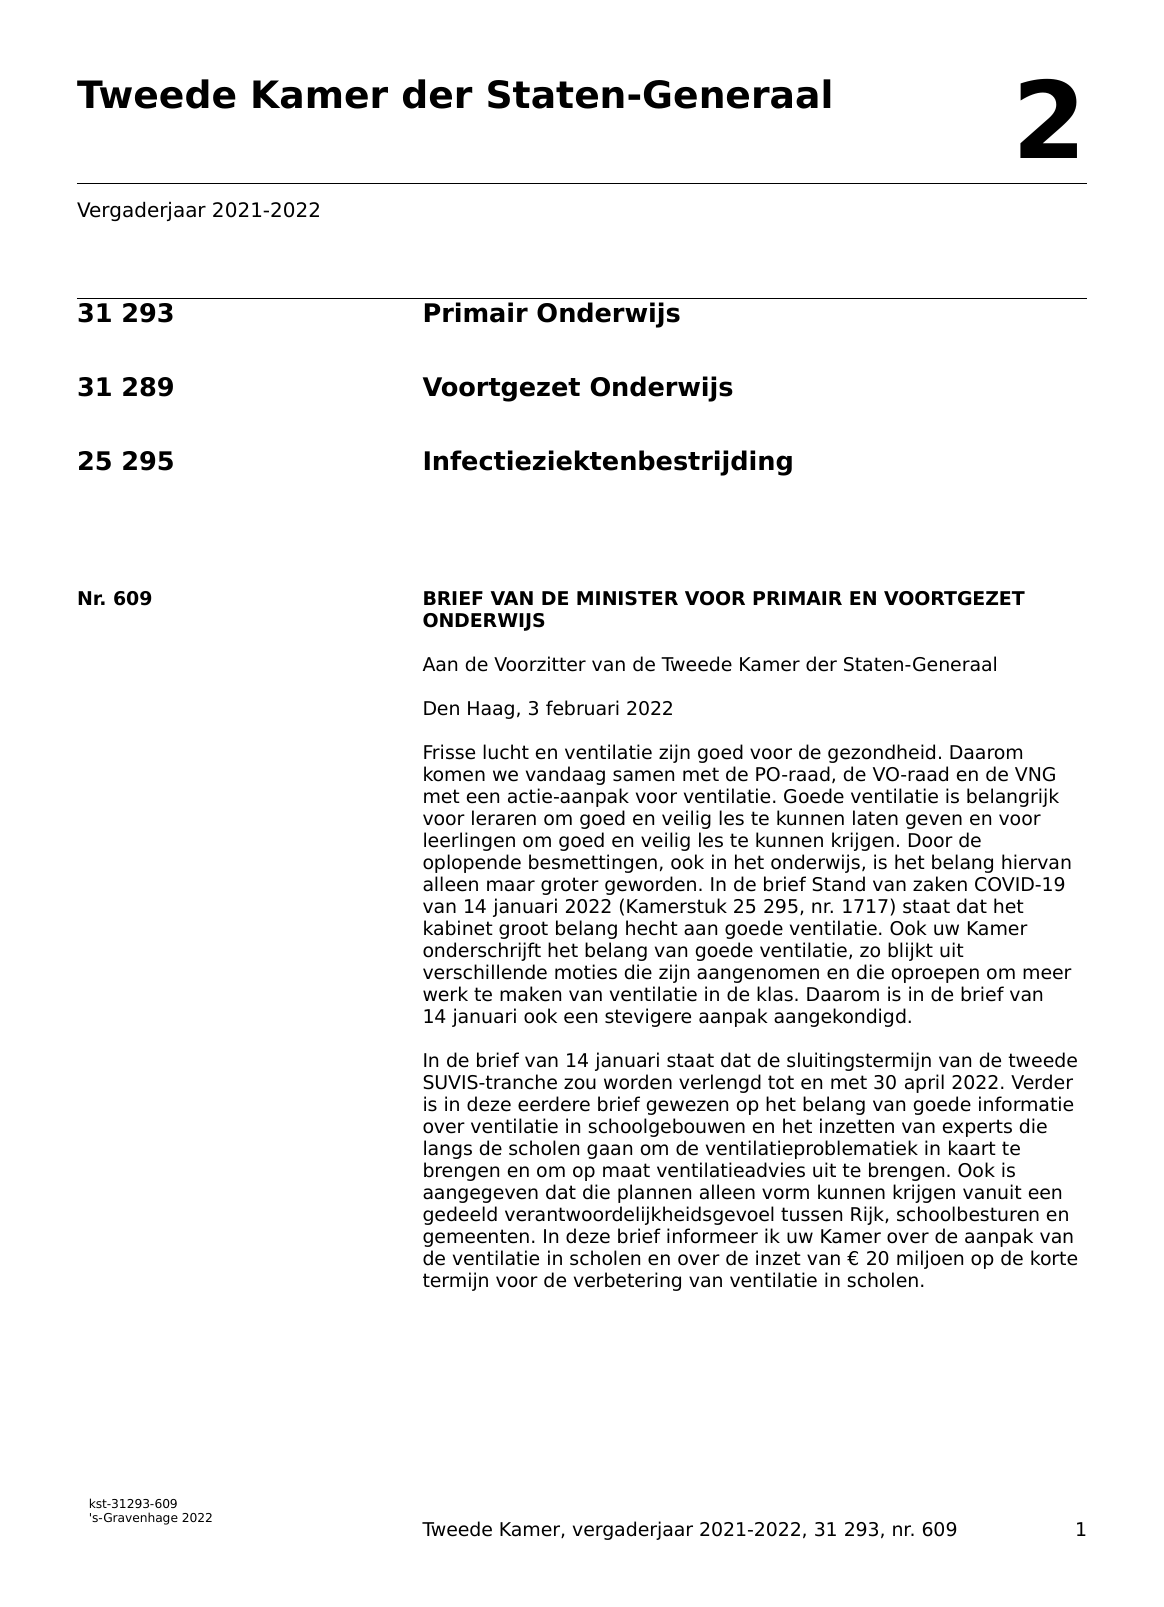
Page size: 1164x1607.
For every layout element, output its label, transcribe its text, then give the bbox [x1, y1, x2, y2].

text In de brief van 14 januari staat dat de sluitingstermijn van de tweede SUVIS-tranche zou worden verlengd tot en met 30 april 2022. Verder is in deze eerdere brief gewezen op het belang van goede informatie over ventilatie in schoolgebouwen en het inzetten van experts die langs de scholen gaan om de ventilatieproblematiek in kaart te brengen en om op maat ventilatieadvies uit te brengen. Ook is aangegeven dat die plannen alleen vorm kunnen krijgen vanuit een gedeeld verantwoordelijkheidsgevoel tussen Rijk, schoolbesturen en gemeenten. In deze brief informeer ik uw Kamer over de aanpak van de ventilatie in scholen en over de inzet van € 20 miljoen op de korte termijn voor de verbetering van ventilatie in scholen. [422, 1050, 1087, 1292]
subtitle 25 295 Infectieziektenbestrijding [77, 447, 1087, 477]
table_header 2 [886, 59, 1087, 183]
subtitle 31 289 Voortgezet Onderwijs [77, 373, 1087, 403]
table_cell Vergaderjaar 2021-2022 [77, 184, 1087, 298]
text 's-Gravenhage 2022 [88, 1511, 323, 1525]
table_header Tweede Kamer der Staten-Generaal [77, 59, 886, 183]
text Aan de Voorzitter van de Tweede Kamer der Staten-Generaal [422, 654, 1087, 676]
subtitle Nr. 609 BRIEF VAN DE MINISTER VOOR PRIMAIR EN VOORTGEZET ONDERWIJS [77, 588, 1087, 632]
text Den Haag, 3 februari 2022 [422, 698, 1087, 720]
text kst-31293-609 [88, 1497, 323, 1511]
text Frisse lucht en ventilatie zijn goed voor de gezondheid. Daarom komen we vandaag samen met de PO-raad, de VO-raad en de VNG met een actie-aanpak voor ventilatie. Goede ventilatie is belangrijk voor leraren om goed en veilig les te kunnen laten geven en voor leerlingen om goed en veilig les te kunnen krijgen. Door de oplopende besmettingen, ook in het onderwijs, is het belang hiervan alleen maar groter geworden. In de brief Stand van zaken COVID-19 van 14 januari 2022 (Kamerstuk 25 295, nr. 1717) staat dat het kabinet groot belang hecht aan goede ventilatie. Ook uw Kamer onderschrijft het belang van goede ventilatie, zo blijkt uit verschillende moties die zijn aangenomen en die oproepen om meer werk te maken van ventilatie in de klas. Daarom is in de brief van 14 januari ook een stevigere aanpak aangekondigd. [422, 742, 1087, 1028]
subtitle 31 293 Primair Onderwijs [77, 299, 1087, 329]
